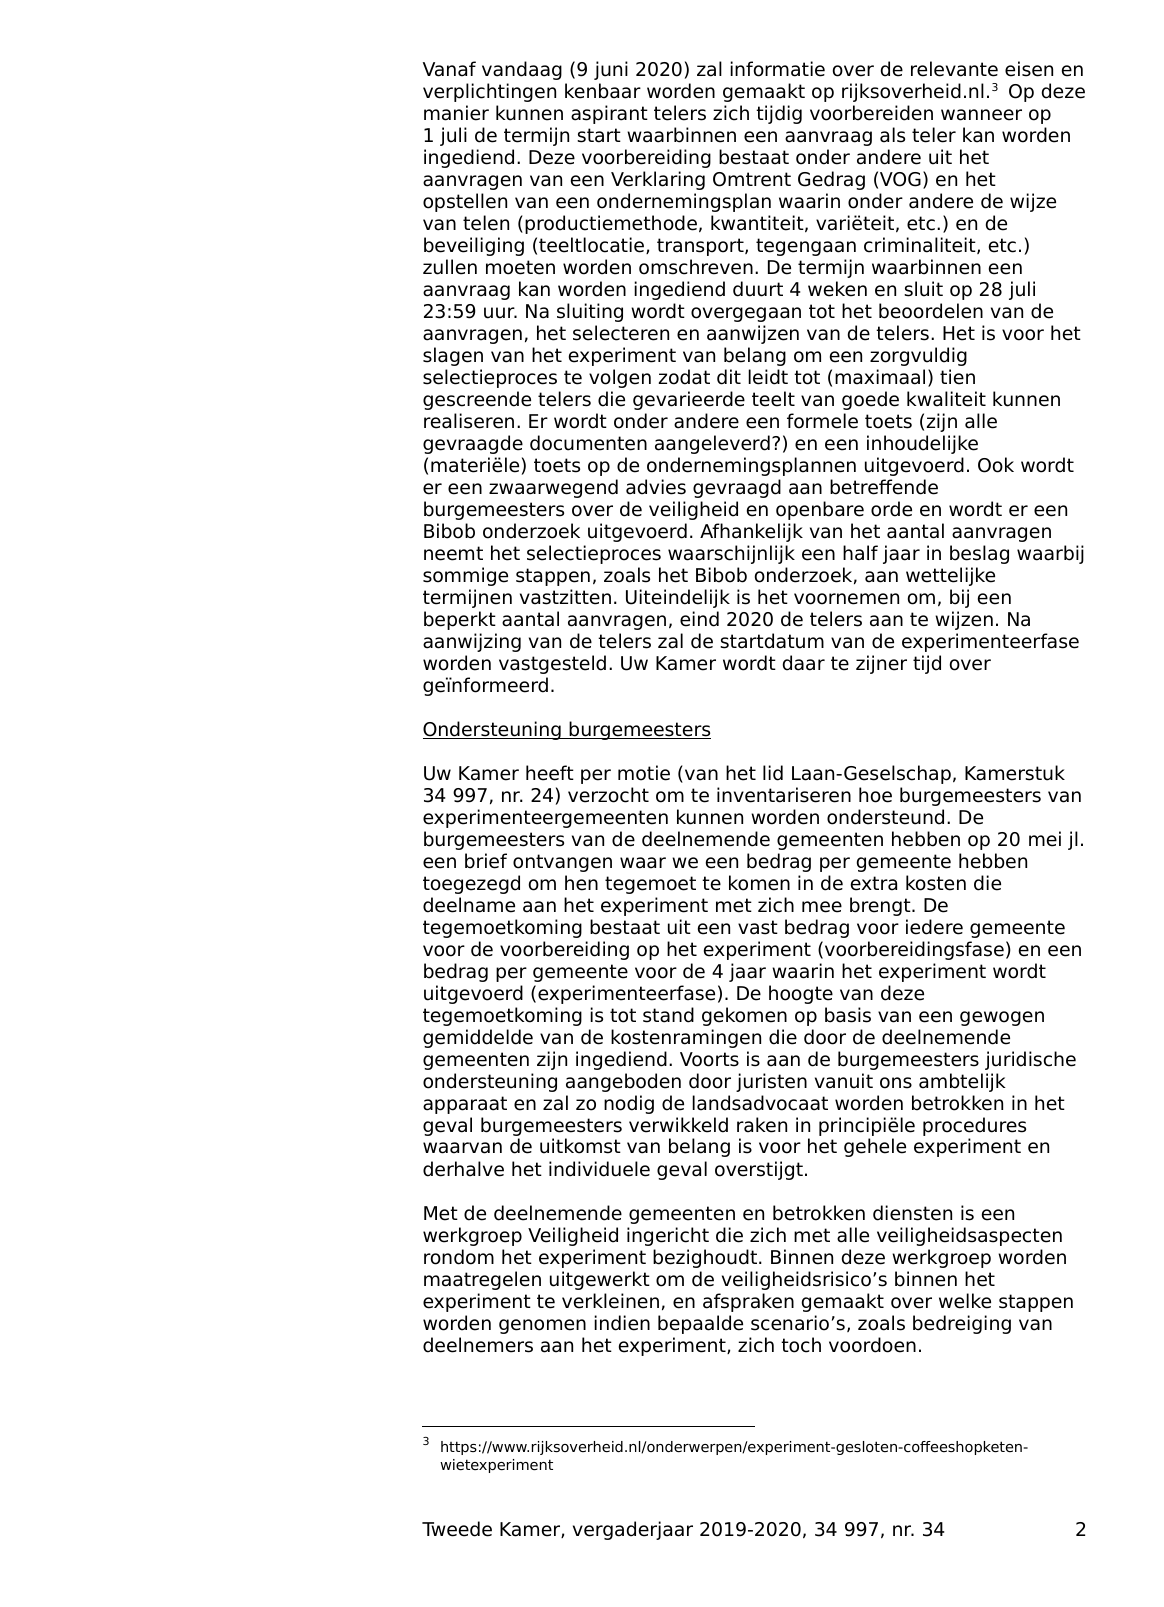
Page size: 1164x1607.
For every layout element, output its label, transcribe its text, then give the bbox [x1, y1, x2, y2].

text Uw Kamer heeft per motie (van het lid Laan-Geselschap, Kamerstuk 34 997, nr. 24) verzocht om te inventariseren hoe burgemeesters van experimenteergemeenten kunnen worden ondersteund. De burgemeesters van de deelnemende gemeenten hebben op 20 mei jl. een brief ontvangen waar we een bedrag per gemeente hebben toegezegd om hen tegemoet te komen in de extra kosten die deelname aan het experiment met zich mee brengt. De tegemoetkoming bestaat uit een vast bedrag voor iedere gemeente voor de voorbereiding op het experiment (voorbereidingsfase) en een bedrag per gemeente voor de 4 jaar waarin het experiment wordt uitgevoerd (experimenteerfase). De hoogte van deze tegemoetkoming is tot stand gekomen op basis van een gewogen gemiddelde van de kostenramingen die door de deelnemende gemeenten zijn ingediend. Voorts is aan de burgemeesters juridische ondersteuning aangeboden door juristen vanuit ons ambtelijk apparaat en zal zo nodig de landsadvocaat worden betrokken in het geval burgemeesters verwikkeld raken in principiële procedures waarvan de uitkomst van belang is voor het gehele experiment en derhalve het individuele geval overstijgt. [422, 763, 1087, 1180]
text Met de deelnemende gemeenten en betrokken diensten is een werkgroep Veiligheid ingericht die zich met alle veiligheidsaspecten rondom het experiment bezighoudt. Binnen deze werkgroep worden maatregelen uitgewerkt om de veiligheidsrisico’s binnen het experiment te verkleinen, en afspraken gemaakt over welke stappen worden genomen indien bepaalde scenario’s, zoals bedreiging van deelnemers aan het experiment, zich toch voordoen. [422, 1203, 1087, 1356]
subtitle Ondersteuning burgemeesters [422, 719, 1087, 741]
text https://www.rijksoverheid.nl/onderwerpen/experiment-gesloten-coffeeshopketen-wietexperiment [422, 1435, 1087, 1474]
text Vanaf vandaag (9 juni 2020) zal informatie over de relevante eisen en verplichtingen kenbaar worden gemaakt op rijksoverheid.nl. Op deze manier kunnen aspirant telers zich tijdig voorbereiden wanneer op 1 juli de termijn start waarbinnen een aanvraag als teler kan worden ingediend. Deze voorbereiding bestaat onder andere uit het aanvragen van een Verklaring Omtrent Gedrag (VOG) en het opstellen van een ondernemingsplan waarin onder andere de wijze van telen (productiemethode, kwantiteit, variëteit, etc.) en de beveiliging (teeltlocatie, transport, tegengaan criminaliteit, etc.) zullen moeten worden omschreven. De termijn waarbinnen een aanvraag kan worden ingediend duurt 4 weken en sluit op 28 juli 23:59 uur. Na sluiting wordt overgegaan tot het beoordelen van de aanvragen, het selecteren en aanwijzen van de telers. Het is voor het slagen van het experiment van belang om een zorgvuldig selectieproces te volgen zodat dit leidt tot (maximaal) tien gescreende telers die gevarieerde teelt van goede kwaliteit kunnen realiseren. Er wordt onder andere een formele toets (zijn alle gevraagde documenten aangeleverd?) en een inhoudelijke (materiële) toets op de ondernemingsplannen uitgevoerd. Ook wordt er een zwaarwegend advies gevraagd aan betreffende burgemeesters over de veiligheid en openbare orde en wordt er een Bibob onderzoek uitgevoerd. Afhankelijk van het aantal aanvragen neemt het selectieproces waarschijnlijk een half jaar in beslag waarbij sommige stappen, zoals het Bibob onderzoek, aan wettelijke termijnen vastzitten. Uiteindelijk is het voornemen om, bij een beperkt aantal aanvragen, eind 2020 de telers aan te wijzen. Na aanwijzing van de telers zal de startdatum van de experimenteerfase worden vastgesteld. Uw Kamer wordt daar te zijner tijd over geïnformeerd. [422, 59, 1087, 696]
